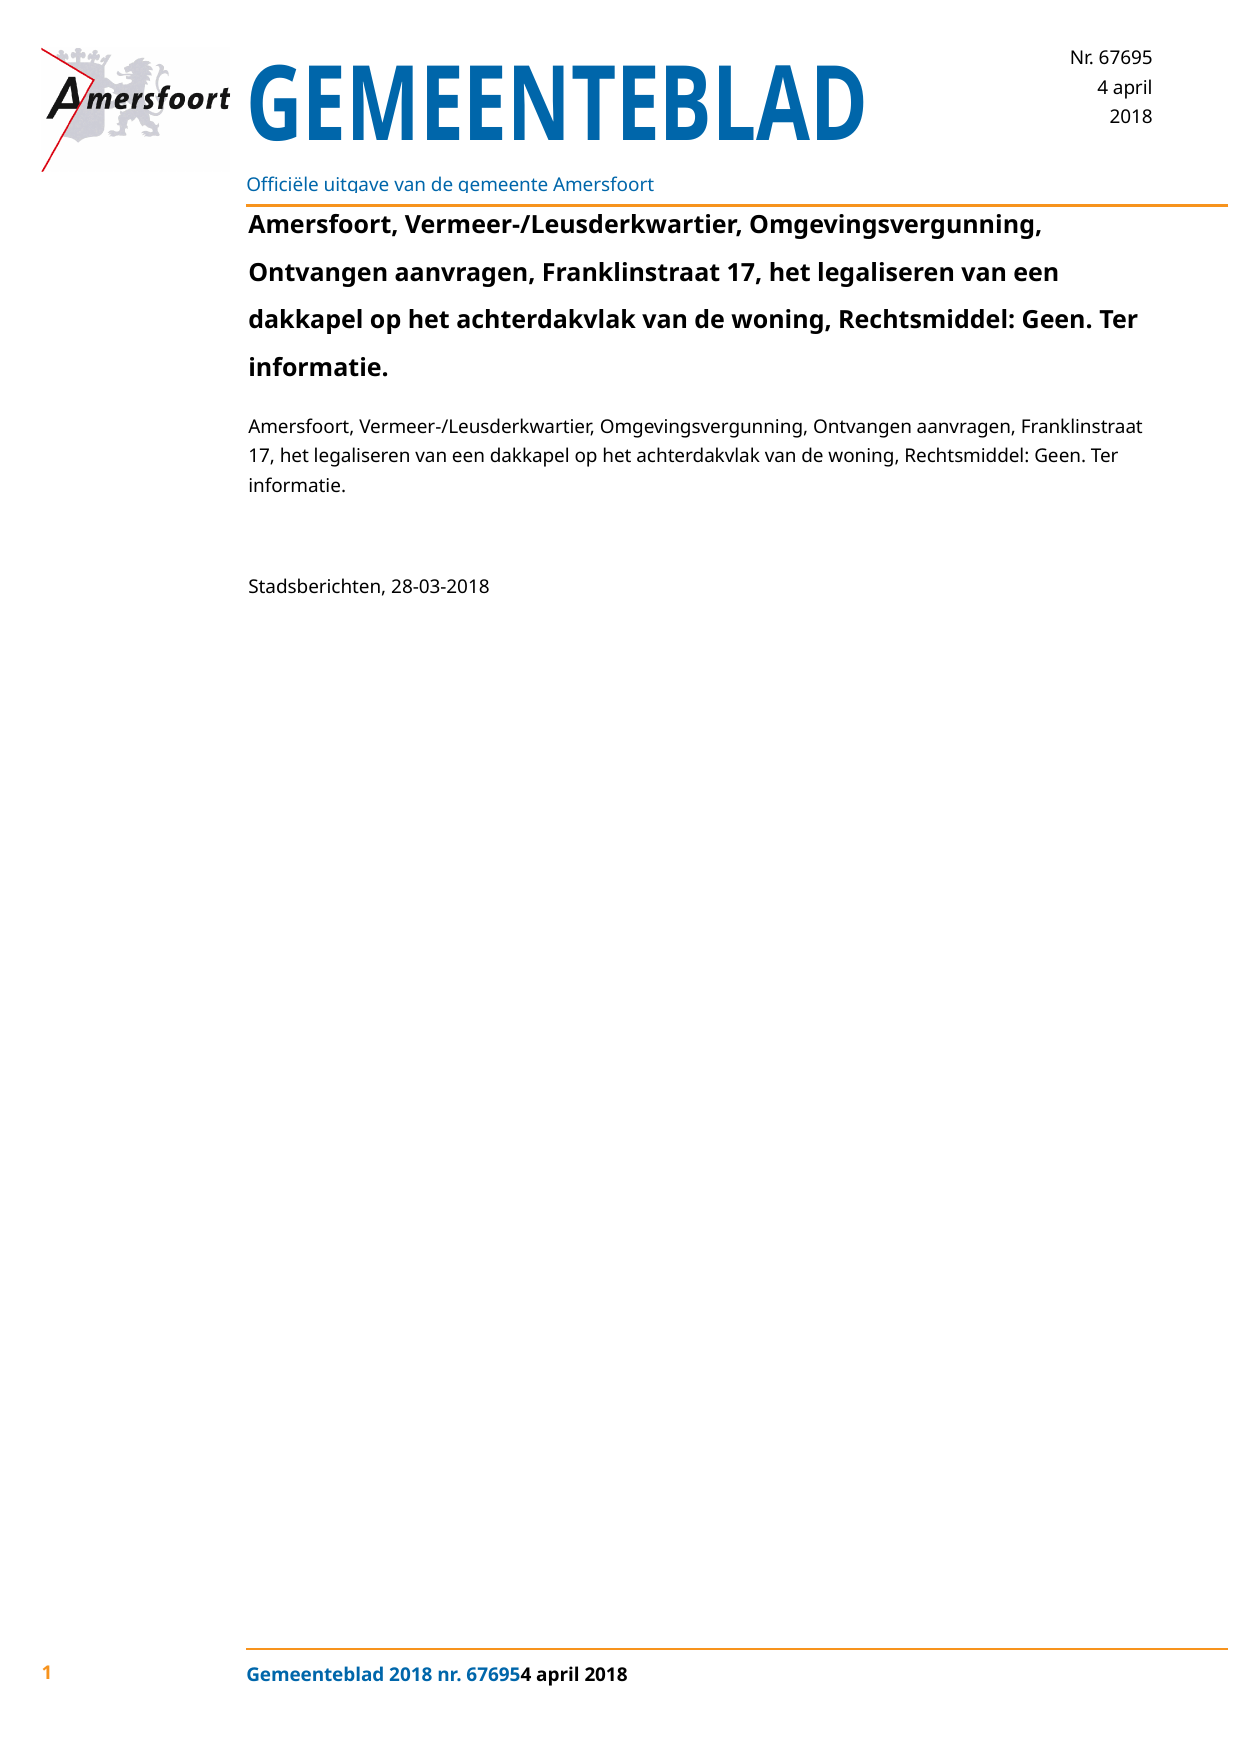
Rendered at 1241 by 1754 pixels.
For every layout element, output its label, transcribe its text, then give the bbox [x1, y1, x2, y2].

text Amersfoort, Vermeer-/Leusderkwartier, Omgevingsvergunning, Ontvangen aanvragen, Franklinstraat 17, het legaliseren van een dakkapel op het achterdakvlak van de woning, Rechtsmiddel: Geen. Ter informatie. [248, 413, 1152, 498]
picture [41, 47, 231, 172]
text Stadsberichten, 28-03-2018 [248, 573, 1152, 599]
text Amersfoort, Vermeer-/Leusderkwartier, Omgevingsvergunning, Ontvangen aanvragen, Franklinstraat 17, het legaliseren van een dakkapel op het achterdakvlak van de woning, Rechtsmiddel: Geen. Ter informatie. [248, 207, 1152, 384]
